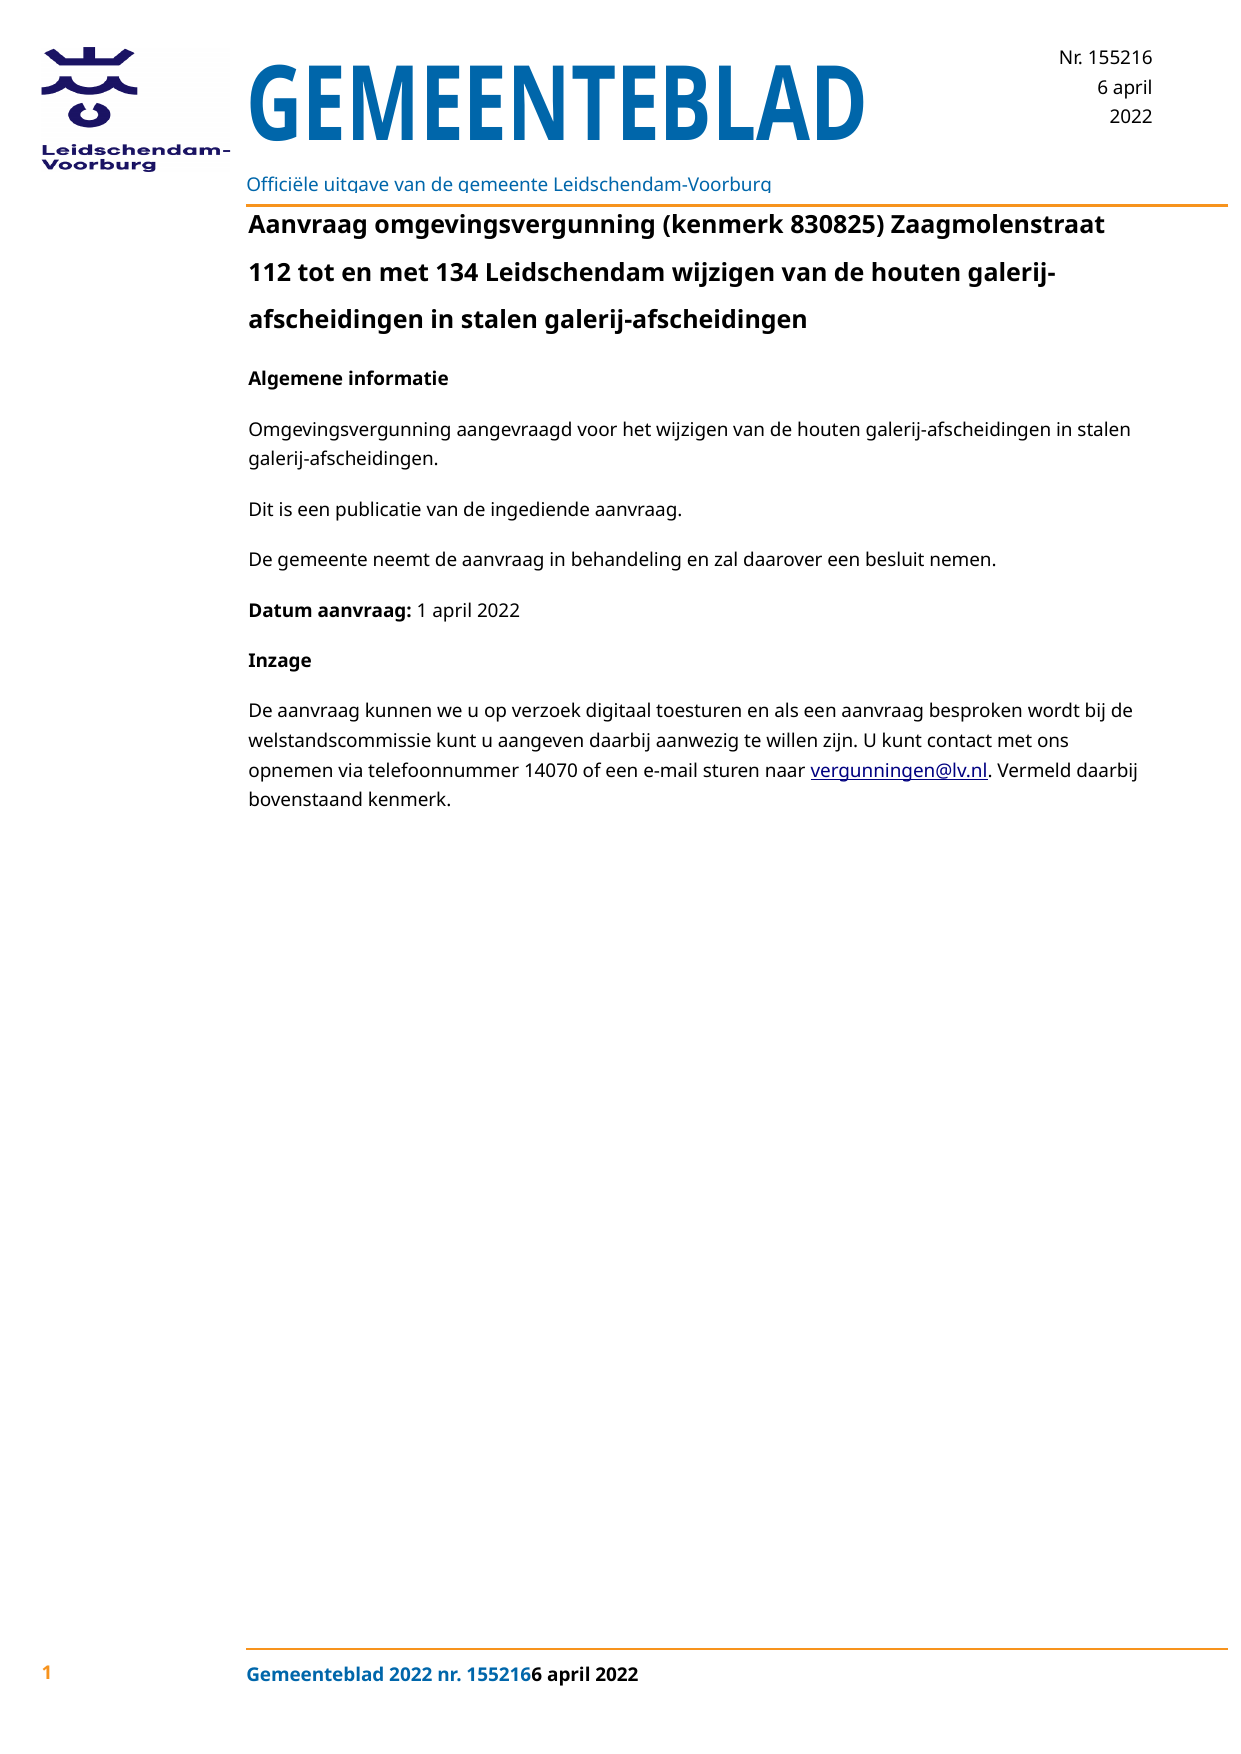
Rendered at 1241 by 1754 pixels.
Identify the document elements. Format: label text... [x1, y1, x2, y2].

text De gemeente neemt de aanvraag in behandeling en zal daarover een besluit nemen. [248, 546, 1152, 572]
picture [41, 47, 231, 172]
text Inzage [248, 647, 1152, 673]
text Omgevingsvergunning aangevraagd voor het wijzigen van de houten galerij-afscheidingen in stalen galerij-afscheidingen. [248, 416, 1152, 471]
text Aanvraag omgevingsvergunning (kenmerk 830825) Zaagmolenstraat 112 tot en met 134 Leidschendam wijzigen van de houten galerij-afscheidingen in stalen galerij-afscheidingen [248, 207, 1152, 336]
text Algemene informatie [248, 366, 1152, 391]
text Datum aanvraag: 1 april 2022 [248, 597, 1152, 622]
text De aanvraag kunnen we u op verzoek digitaal toesturen en als een aanvraag besproken wordt bij de welstandscommissie kunt u aangeven daarbij aanwezig te willen zijn. U kunt contact met ons opnemen via telefoonnummer 14070 of een e-mail sturen naar vergunningen@lv.nl. Vermeld daarbij bovenstaand kenmerk. [248, 698, 1152, 812]
text Dit is een publicatie van de ingediende aanvraag. [248, 496, 1152, 522]
